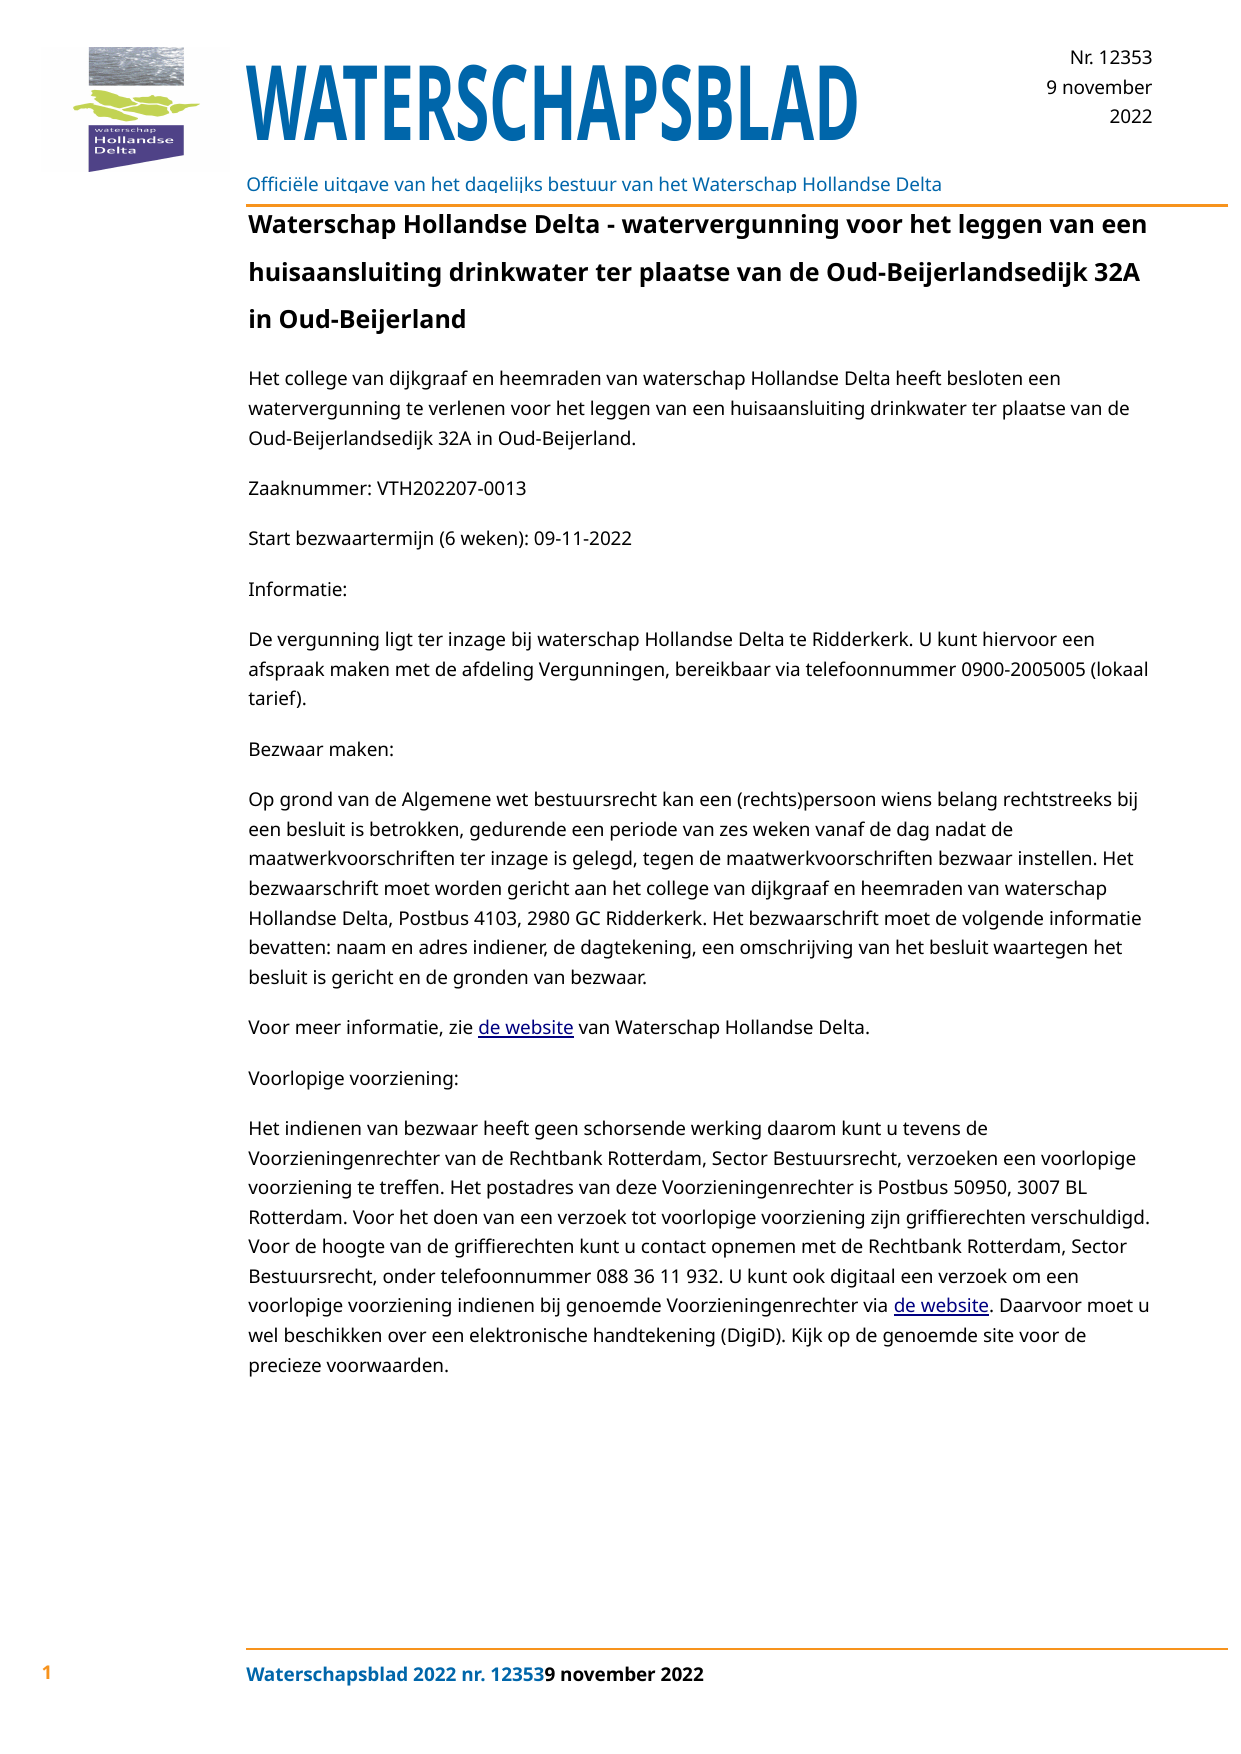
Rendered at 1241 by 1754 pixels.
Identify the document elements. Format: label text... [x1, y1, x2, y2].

picture [41, 47, 231, 172]
text Informatie: [248, 576, 1152, 602]
text De vergunning ligt ter inzage bij waterschap Hollandse Delta te Ridderkerk. U kunt hiervoor een afspraak maken met de afdeling Vergunningen, bereikbaar via telefoonnummer 0900-2005005 (lokaal tarief). [248, 626, 1152, 711]
text Zaaknummer: VTH202207-0013 [248, 475, 1152, 501]
text Op grond van de Algemene wet bestuursrecht kan een (rechts)persoon wiens belang rechtstreeks bij een besluit is betrokken, gedurende een periode van zes weken vanaf de dag nadat de maatwerkvoorschriften ter inzage is gelegd, tegen de maatwerkvoorschriften bezwaar instellen. Het bezwaarschrift moet worden gericht aan het college van dijkgraaf en heemraden van waterschap Hollandse Delta, Postbus 4103, 2980 GC Ridderkerk. Het bezwaarschrift moet de volgende informatie bevatten: naam en adres indiener, de dagtekening, een omschrijving van het besluit waartegen het besluit is gericht en de gronden van bezwaar. [248, 786, 1152, 989]
text Bezwaar maken: [248, 736, 1152, 762]
text Het college van dijkgraaf en heemraden van waterschap Hollandse Delta heeft besloten een watervergunning te verlenen voor het leggen van een huisaansluiting drinkwater ter plaatse van de Oud-Beijerlandsedijk 32A in Oud-Beijerland. [248, 366, 1152, 450]
text Het indienen van bezwaar heeft geen schorsende werking daarom kunt u tevens de Voorzieningenrechter van de Rechtbank Rotterdam, Sector Bestuursrecht, verzoeken een voorlopige voorziening te treffen. Het postadres van deze Voorzieningenrechter is Postbus 50950, 3007 BL Rotterdam. Voor het doen van een verzoek tot voorlopige voorziening zijn griffierechten verschuldigd. Voor de hoogte van de griffierechten kunt u contact opnemen met de Rechtbank Rotterdam, Sector Bestuursrecht, onder telefoonnummer 088 36 11 932. U kunt ook digitaal een verzoek om een voorlopige voorziening indienen bij genoemde Voorzieningenrechter via de website. Daarvoor moet u wel beschikken over een elektronische handtekening (DigiD). Kijk op de genoemde site voor de precieze voorwaarden. [248, 1115, 1152, 1377]
text Voor meer informatie, zie de website van Waterschap Hollandse Delta. [248, 1014, 1152, 1040]
text Voorlopige voorziening: [248, 1065, 1152, 1090]
text Start bezwaartermijn (6 weken): 09-11-2022 [248, 526, 1152, 551]
text Waterschap Hollandse Delta - watervergunning voor het leggen van een huisaansluiting drinkwater ter plaatse van de Oud-Beijerlandsedijk 32A in Oud-Beijerland [248, 207, 1152, 336]
